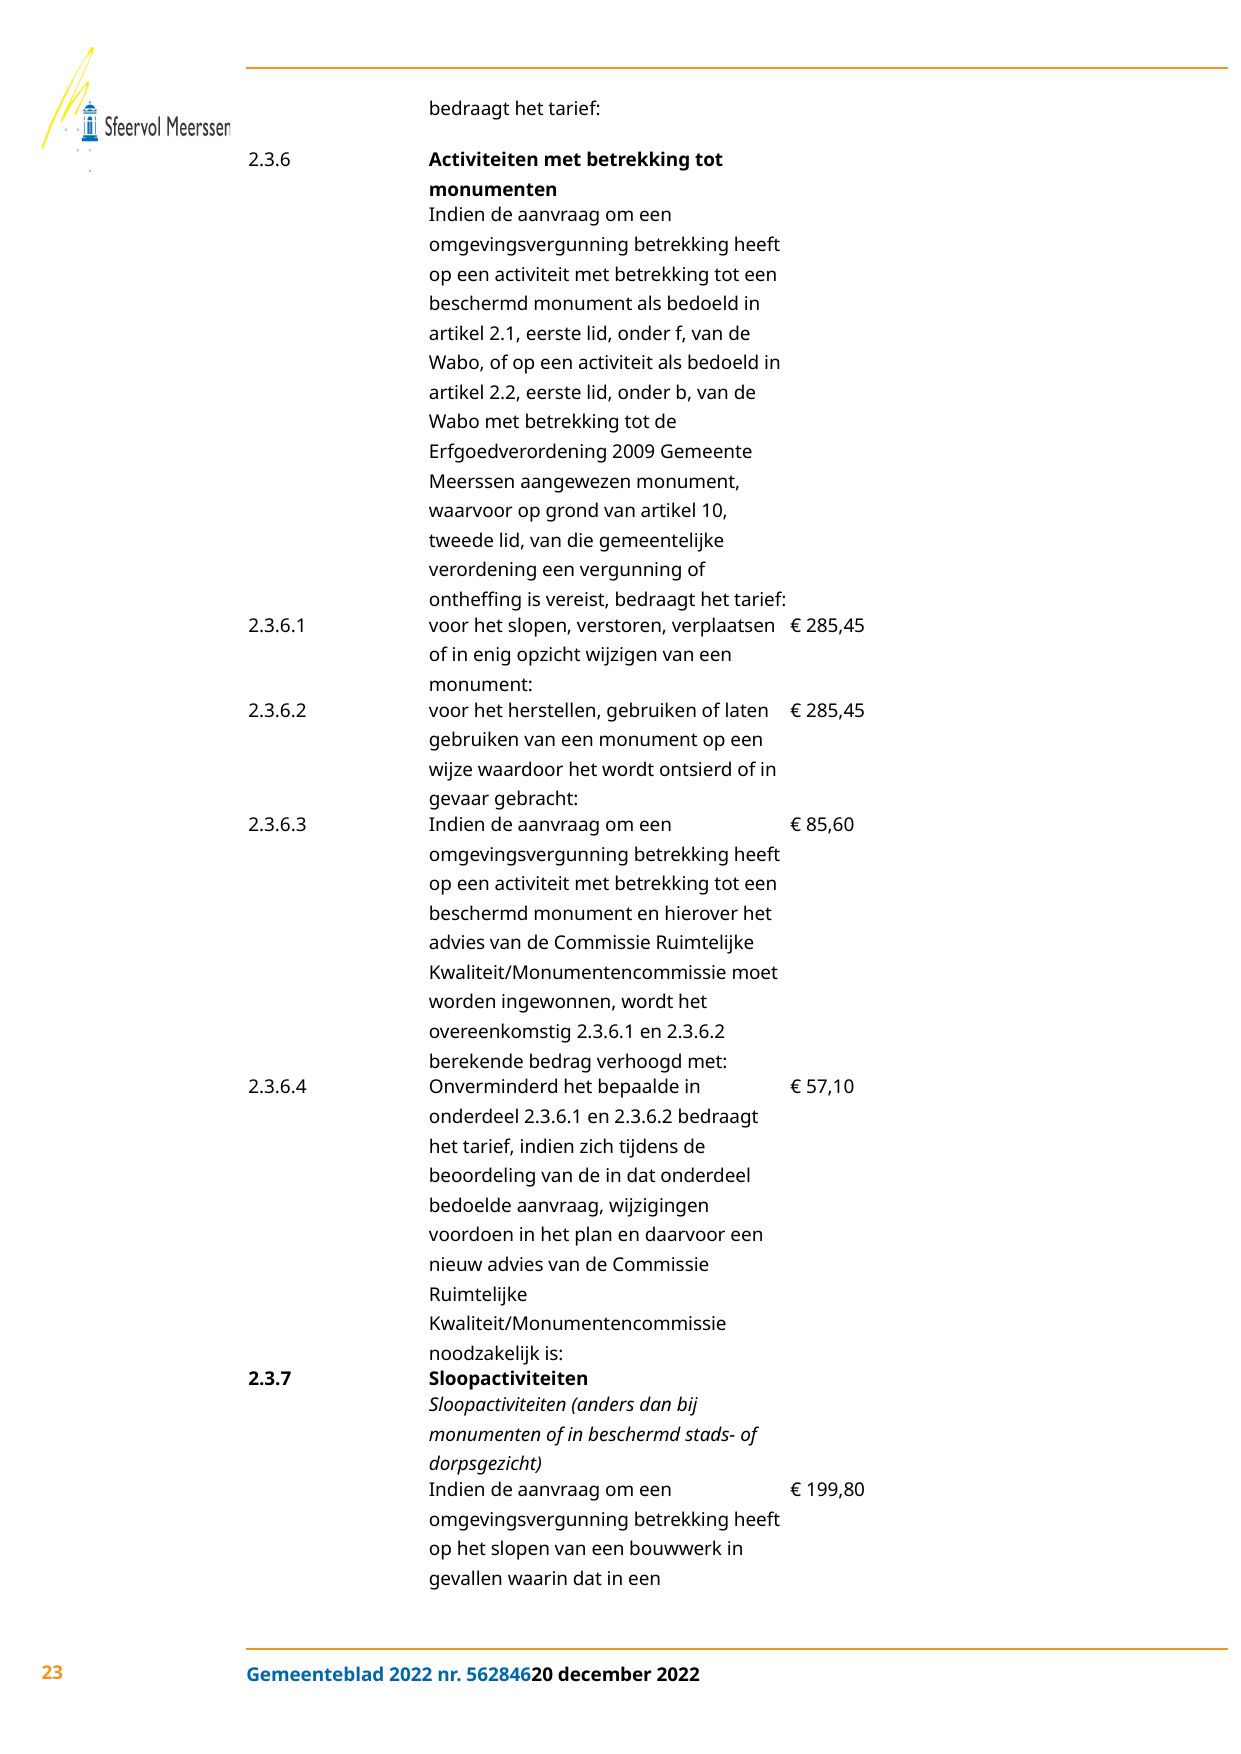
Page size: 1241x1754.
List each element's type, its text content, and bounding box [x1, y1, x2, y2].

table_cell [248, 1476, 429, 1591]
table_cell [790, 1366, 1152, 1391]
table_cell 2.3.6 [248, 146, 429, 202]
table_cell Sloopactiviteiten [429, 1366, 790, 1391]
table_cell bedraagt het tarief: [429, 95, 790, 121]
table_cell [248, 1391, 429, 1476]
table_cell [790, 1391, 1152, 1476]
table_cell [790, 121, 1152, 146]
table_cell € 285,45 [790, 697, 1152, 811]
table_cell [790, 202, 1152, 612]
table_cell [790, 95, 1152, 121]
table_cell € 199,80 [790, 1476, 1152, 1591]
picture [41, 47, 231, 172]
table_cell [429, 121, 790, 146]
table_cell [248, 202, 429, 612]
table_cell voor het herstellen, gebruiken of laten gebruiken van een monument op een wijze waardoor het wordt ontsierd of in gevaar gebracht: [429, 697, 790, 811]
table_cell € 285,45 [790, 612, 1152, 697]
table_cell Indien de aanvraag om een omgevingsvergunning betrekking heeft op een activiteit met betrekking tot een beschermd monument als bedoeld in artikel 2.1, eerste lid, onder f, van de Wabo, of op een activiteit als bedoeld in artikel 2.2, eerste lid, onder b, van de Wabo met betrekking tot de Erfgoedverordening 2009 Gemeente Meerssen aangewezen monument, waarvoor op grond van artikel 10, tweede lid, van die gemeentelijke verordening een vergunning of ontheffing is vereist, bedraagt het tarief: [429, 202, 790, 612]
table_cell Indien de aanvraag om een omgevingsvergunning betrekking heeft op het slopen van een bouwwerk in gevallen waarin dat in een [429, 1476, 790, 1591]
table_cell 2.3.6.4 [248, 1074, 429, 1366]
table_cell Sloopactiviteiten (anders dan bij monumenten of in beschermd stads- of dorpsgezicht) [429, 1391, 790, 1476]
table_cell € 57,10 [790, 1074, 1152, 1366]
table_cell voor het slopen, verstoren, verplaatsen of in enig opzicht wijzigen van een monument: [429, 612, 790, 697]
table_cell Indien de aanvraag om een omgevingsvergunning betrekking heeft op een activiteit met betrekking tot een beschermd monument en hierover het advies van de Commissie Ruimtelijke Kwaliteit/Monumentencommissie moet worden ingewonnen, wordt het overeenkomstig 2.3.6.1 en 2.3.6.2 berekende bedrag verhoogd met: [429, 811, 790, 1074]
table_cell [248, 95, 429, 121]
table_cell [790, 146, 1152, 202]
table_cell Activiteiten met betrekking tot monumenten [429, 146, 790, 202]
table_cell 2.3.6.1 [248, 612, 429, 697]
table_cell 2.3.6.2 [248, 697, 429, 811]
table_cell Onverminderd het bepaalde in onderdeel 2.3.6.1 en 2.3.6.2 bedraagt het tarief, indien zich tijdens de beoordeling van de in dat onderdeel bedoelde aanvraag, wijzigingen voordoen in het plan en daarvoor een nieuw advies van de Commissie Ruimtelijke Kwaliteit/Monumentencommissie noodzakelijk is: [429, 1074, 790, 1366]
table_cell € 85,60 [790, 811, 1152, 1074]
table_cell 2.3.7 [248, 1366, 429, 1391]
table_cell 2.3.6.3 [248, 811, 429, 1074]
table_cell [248, 121, 429, 146]
